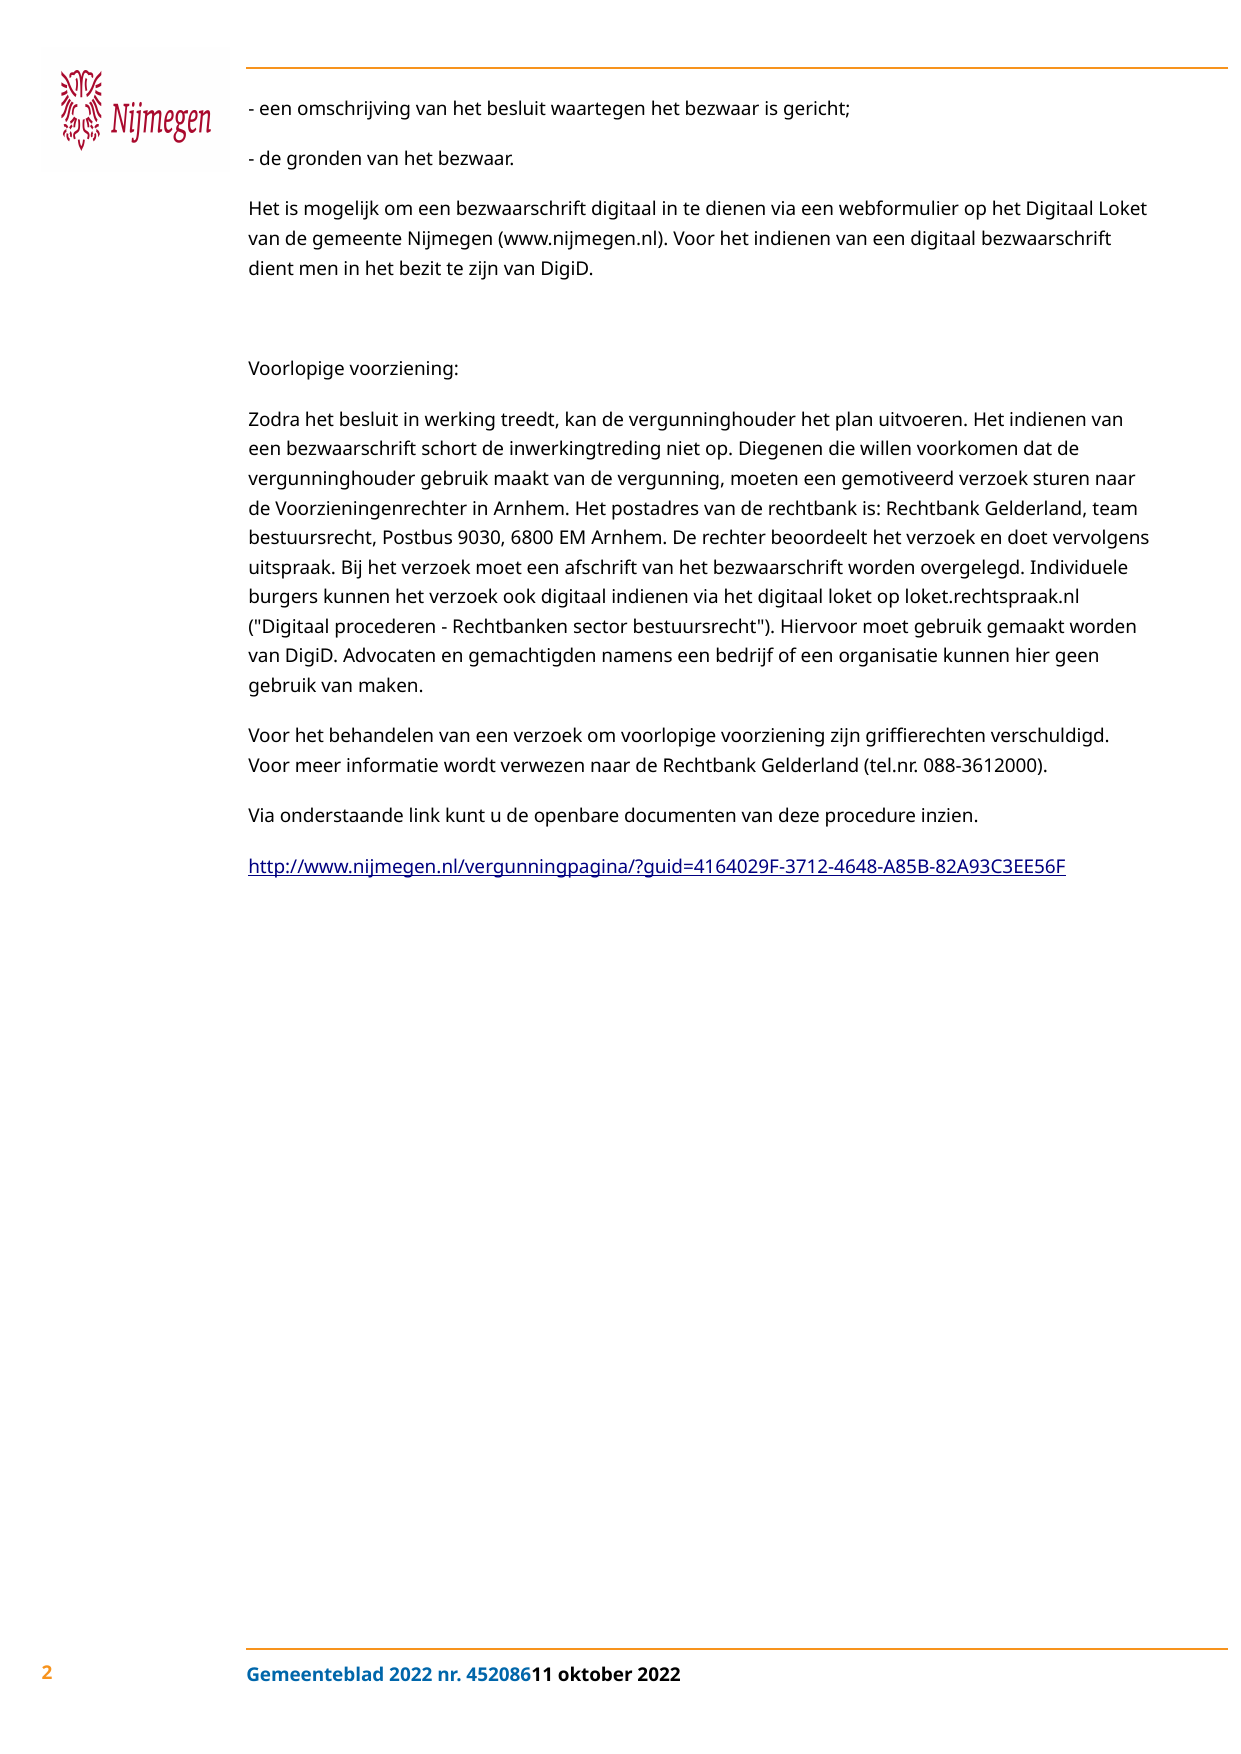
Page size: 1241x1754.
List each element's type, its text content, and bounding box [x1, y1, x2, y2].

text - de gronden van het bezwaar. [248, 145, 1152, 171]
text Voorlopige voorziening: [248, 356, 1152, 381]
text - een omschrijving van het besluit waartegen het bezwaar is gericht; [248, 95, 1152, 121]
picture [41, 47, 231, 172]
text Voor het behandelen van een verzoek om voorlopige voorziening zijn griffierechten verschuldigd. Voor meer informatie wordt verwezen naar de Rechtbank Gelderland (tel.nr. 088-3612000). [248, 723, 1152, 778]
text Het is mogelijk om een bezwaarschrift digitaal in te dienen via een webformulier op het Digitaal Loket van de gemeente Nijmegen (www.nijmegen.nl). Voor het indienen van een digitaal bezwaarschrift dient men in het bezit te zijn van DigiD. [248, 196, 1152, 281]
text Zodra het besluit in werking treedt, kan de vergunninghouder het plan uitvoeren. Het indienen van een bezwaarschrift schort de inwerkingtreding niet op. Diegenen die willen voorkomen dat de vergunninghouder gebruik maakt van de vergunning, moeten een gemotiveerd verzoek sturen naar de Voorzieningenrechter in Arnhem. Het postadres van de rechtbank is: Rechtbank Gelderland, team bestuursrecht, Postbus 9030, 6800 EM Arnhem. De rechter beoordeelt het verzoek en doet vervolgens uitspraak. Bij het verzoek moet een afschrift van het bezwaarschrift worden overgelegd. Individuele burgers kunnen het verzoek ook digitaal indienen via het digitaal loket op loket.rechtspraak.nl ("Digitaal procederen - Rechtbanken sector bestuursrecht"). Hiervoor moet gebruik gemaakt worden van DigiD. Advocaten en gemachtigden namens een bedrijf of een organisatie kunnen hier geen gebruik van maken. [248, 406, 1152, 698]
text Via onderstaande link kunt u de openbare documenten van deze procedure inzien. [248, 803, 1152, 828]
text http://www.nijmegen.nl/vergunningpagina/?guid=4164029F-3712-4648-A85B-82A93C3EE56F [248, 853, 1152, 879]
